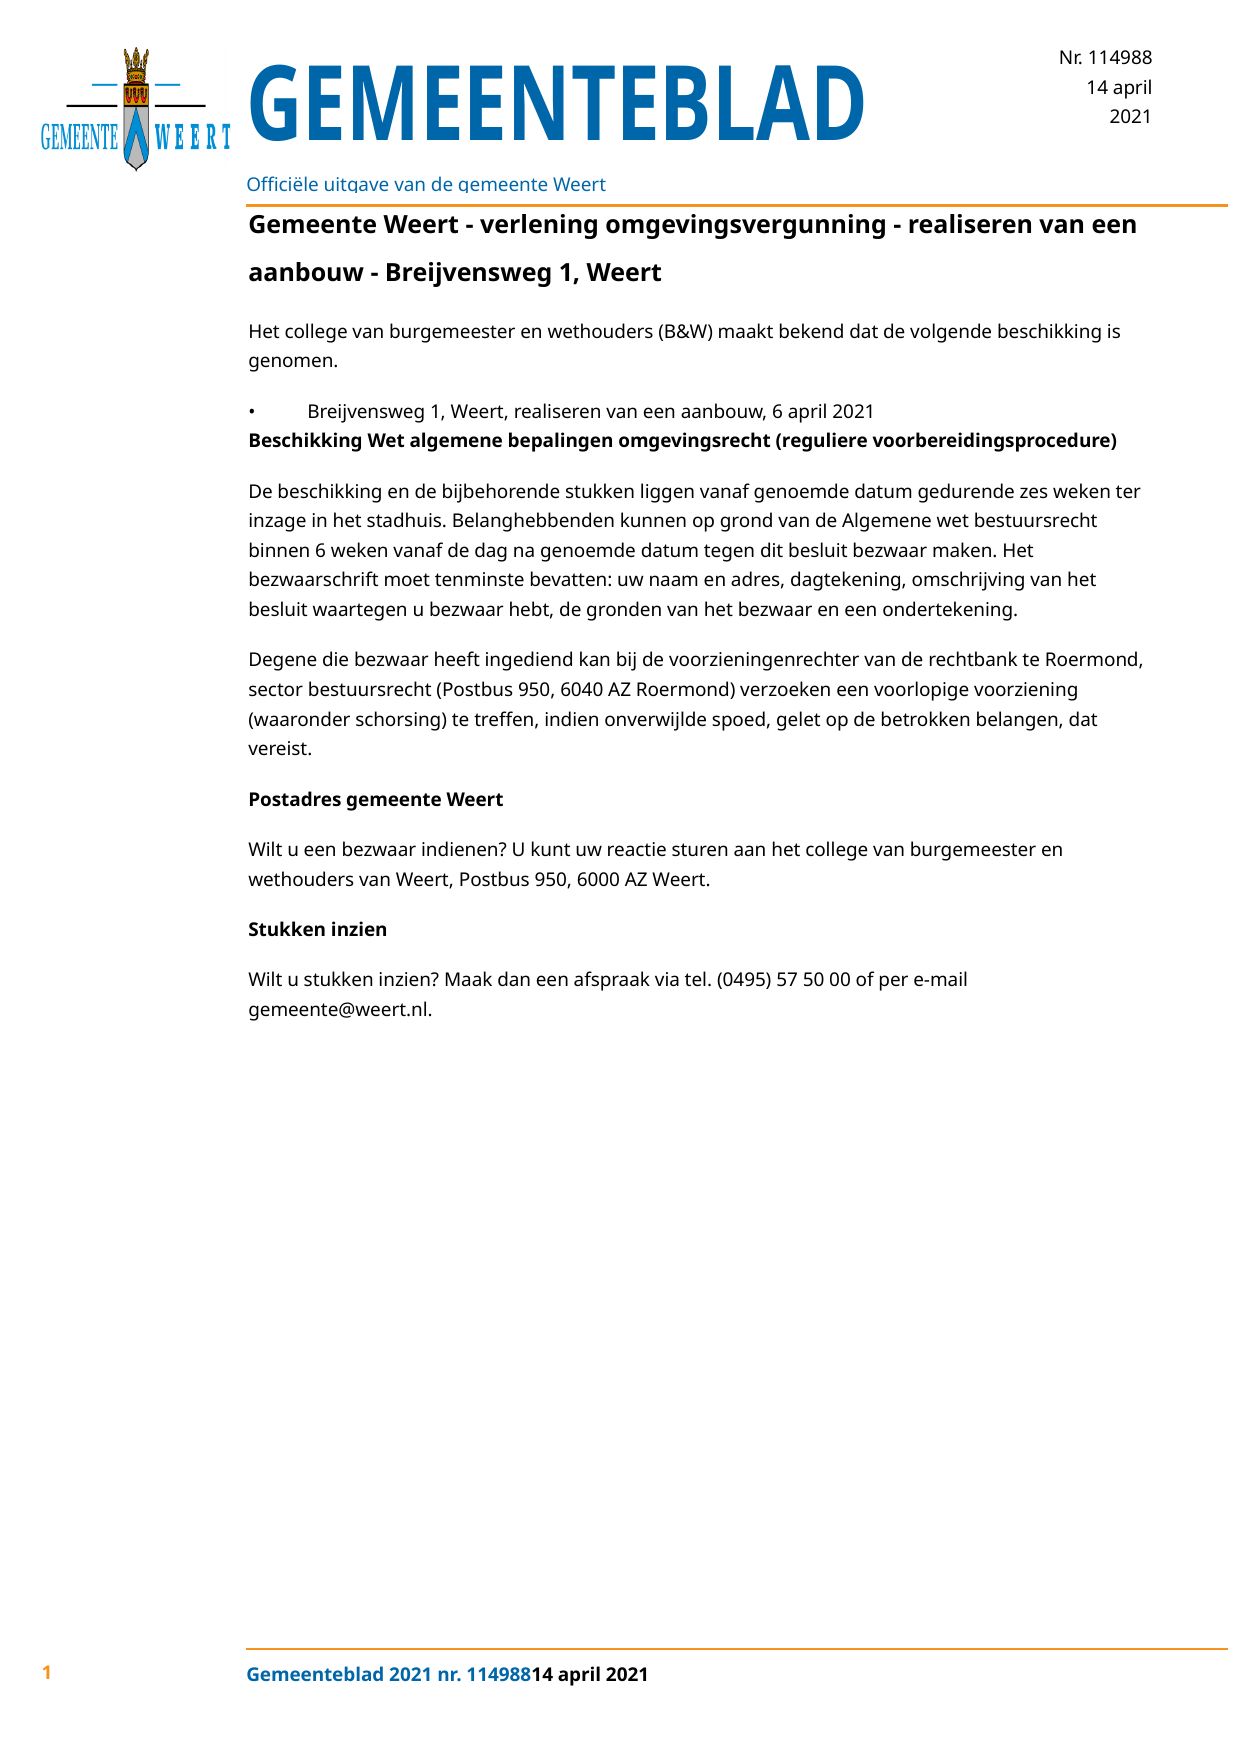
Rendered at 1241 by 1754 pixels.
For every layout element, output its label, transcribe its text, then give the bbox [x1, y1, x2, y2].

text Wilt u een bezwaar indienen? U kunt uw reactie sturen aan het college van burgemeester en wethouders van Weert, Postbus 950, 6000 AZ Weert. [248, 836, 1152, 892]
text Het college van burgemeester en wethouders (B&W) maakt bekend dat de volgende beschikking is genomen. [248, 318, 1152, 373]
text Gemeente Weert - verlening omgevingsvergunning - realiseren van een aanbouw - Breijvensweg 1, Weert [248, 207, 1152, 288]
list Breijvensweg 1, Weert, realiseren van een aanbouw, 6 april 2021 [248, 398, 1152, 424]
text Stukken inzien [248, 916, 1152, 942]
picture [41, 47, 231, 172]
text Wilt u stukken inzien? Maak dan een afspraak via tel. (0495) 57 50 00 of per e-mail gemeente@weert.nl. [248, 967, 1152, 1022]
text Beschikking Wet algemene bepalingen omgevingsrecht (reguliere voorbereidingsprocedure) [248, 427, 1152, 453]
text De beschikking en de bijbehorende stukken liggen vanaf genoemde datum gedurende zes weken ter inzage in het stadhuis. Belanghebbenden kunnen op grond van de Algemene wet bestuursrecht binnen 6 weken vanaf de dag na genoemde datum tegen dit besluit bezwaar maken. Het bezwaarschrift moet tenminste bevatten: uw naam en adres, dagtekening, omschrijving van het besluit waartegen u bezwaar hebt, de gronden van het bezwaar en een ondertekening. [248, 478, 1152, 622]
text Degene die bezwaar heeft ingediend kan bij de voorzieningenrechter van de rechtbank te Roermond, sector bestuursrecht (Postbus 950, 6040 AZ Roermond) verzoeken een voorlopige voorziening (waaronder schorsing) te treffen, indien onverwijlde spoed, gelet op de betrokken belangen, dat vereist. [248, 647, 1152, 761]
text Postadres gemeente Weert [248, 786, 1152, 812]
